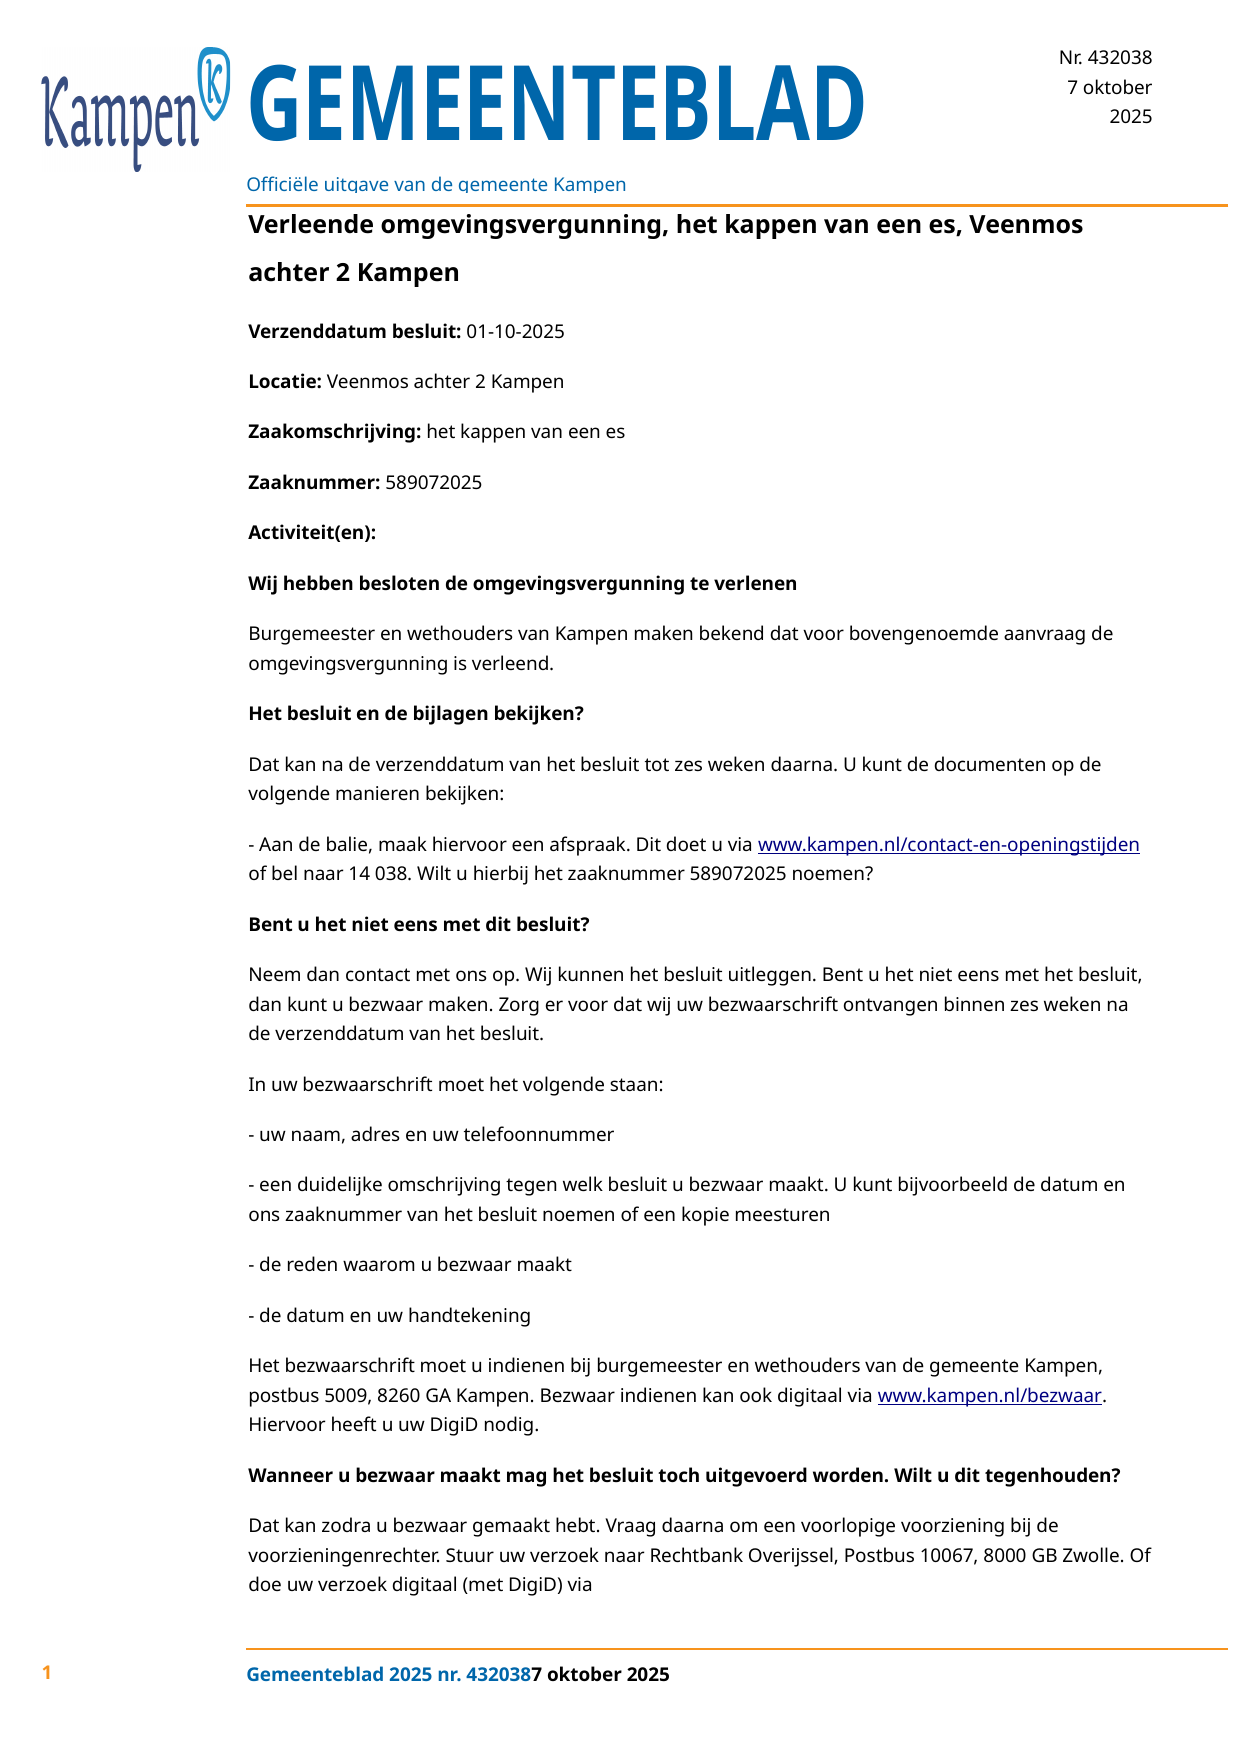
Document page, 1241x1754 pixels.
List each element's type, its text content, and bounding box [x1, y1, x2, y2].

text Verzenddatum besluit: 01-10-2025 [248, 318, 1152, 344]
text - uw naam, adres en uw telefoonnummer [248, 1121, 1152, 1147]
text Dat kan na de verzenddatum van het besluit tot zes weken daarna. U kunt de documenten op de volgende manieren bekijken: [248, 751, 1152, 806]
text Burgemeester en wethouders van Kampen maken bekend dat voor bovengenoemde aanvraag de omgevingsvergunning is verleend. [248, 620, 1152, 676]
picture [41, 47, 231, 172]
text Bent u het niet eens met dit besluit? [248, 911, 1152, 937]
text Zaakomschrijving: het kappen van een es [248, 419, 1152, 444]
text - de datum en uw handtekening [248, 1302, 1152, 1328]
text Wij hebben besloten de omgevingsvergunning te verlenen [248, 570, 1152, 596]
text Activiteit(en): [248, 519, 1152, 545]
text Locatie: Veenmos achter 2 Kampen [248, 368, 1152, 394]
text In uw bezwaarschrift moet het volgende staan: [248, 1071, 1152, 1097]
text Verleende omgevingsvergunning, het kappen van een es, Veenmos achter 2 Kampen [248, 207, 1152, 288]
text - een duidelijke omschrijving tegen welk besluit u bezwaar maakt. U kunt bijvoorbeeld de datum en ons zaaknummer van het besluit noemen of een kopie meesturen [248, 1172, 1152, 1227]
text Wanneer u bezwaar maakt mag het besluit toch uitgevoerd worden. Wilt u dit tegenhouden? [248, 1462, 1152, 1488]
text Het besluit en de bijlagen bekijken? [248, 700, 1152, 726]
text Neem dan contact met ons op. Wij kunnen het besluit uitleggen. Bent u het niet eens met het besluit, dan kunt u bezwaar maken. Zorg er voor dat wij uw bezwaarschrift ontvangen binnen zes weken na de verzenddatum van het besluit. [248, 961, 1152, 1046]
text Zaaknummer: 589072025 [248, 469, 1152, 495]
text Dat kan zodra u bezwaar gemaakt hebt. Vraag daarna om een voorlopige voorziening bij de voorzieningenrechter. Stuur uw verzoek naar Rechtbank Overijssel, Postbus 10067, 8000 GB Zwolle. Of doe uw verzoek digitaal (met DigiD) via [248, 1512, 1152, 1597]
text Het bezwaarschrift moet u indienen bij burgemeester en wethouders van de gemeente Kampen, postbus 5009, 8260 GA Kampen. Bezwaar indienen kan ook digitaal via www.kampen.nl/bezwaar. Hiervoor heeft u uw DigiD nodig. [248, 1352, 1152, 1437]
text - Aan de balie, maak hiervoor een afspraak. Dit doet u via www.kampen.nl/contact-en-openingstijden of bel naar 14 038. Wilt u hierbij het zaaknummer 589072025 noemen? [248, 831, 1152, 886]
text - de reden waarom u bezwaar maakt [248, 1252, 1152, 1277]
